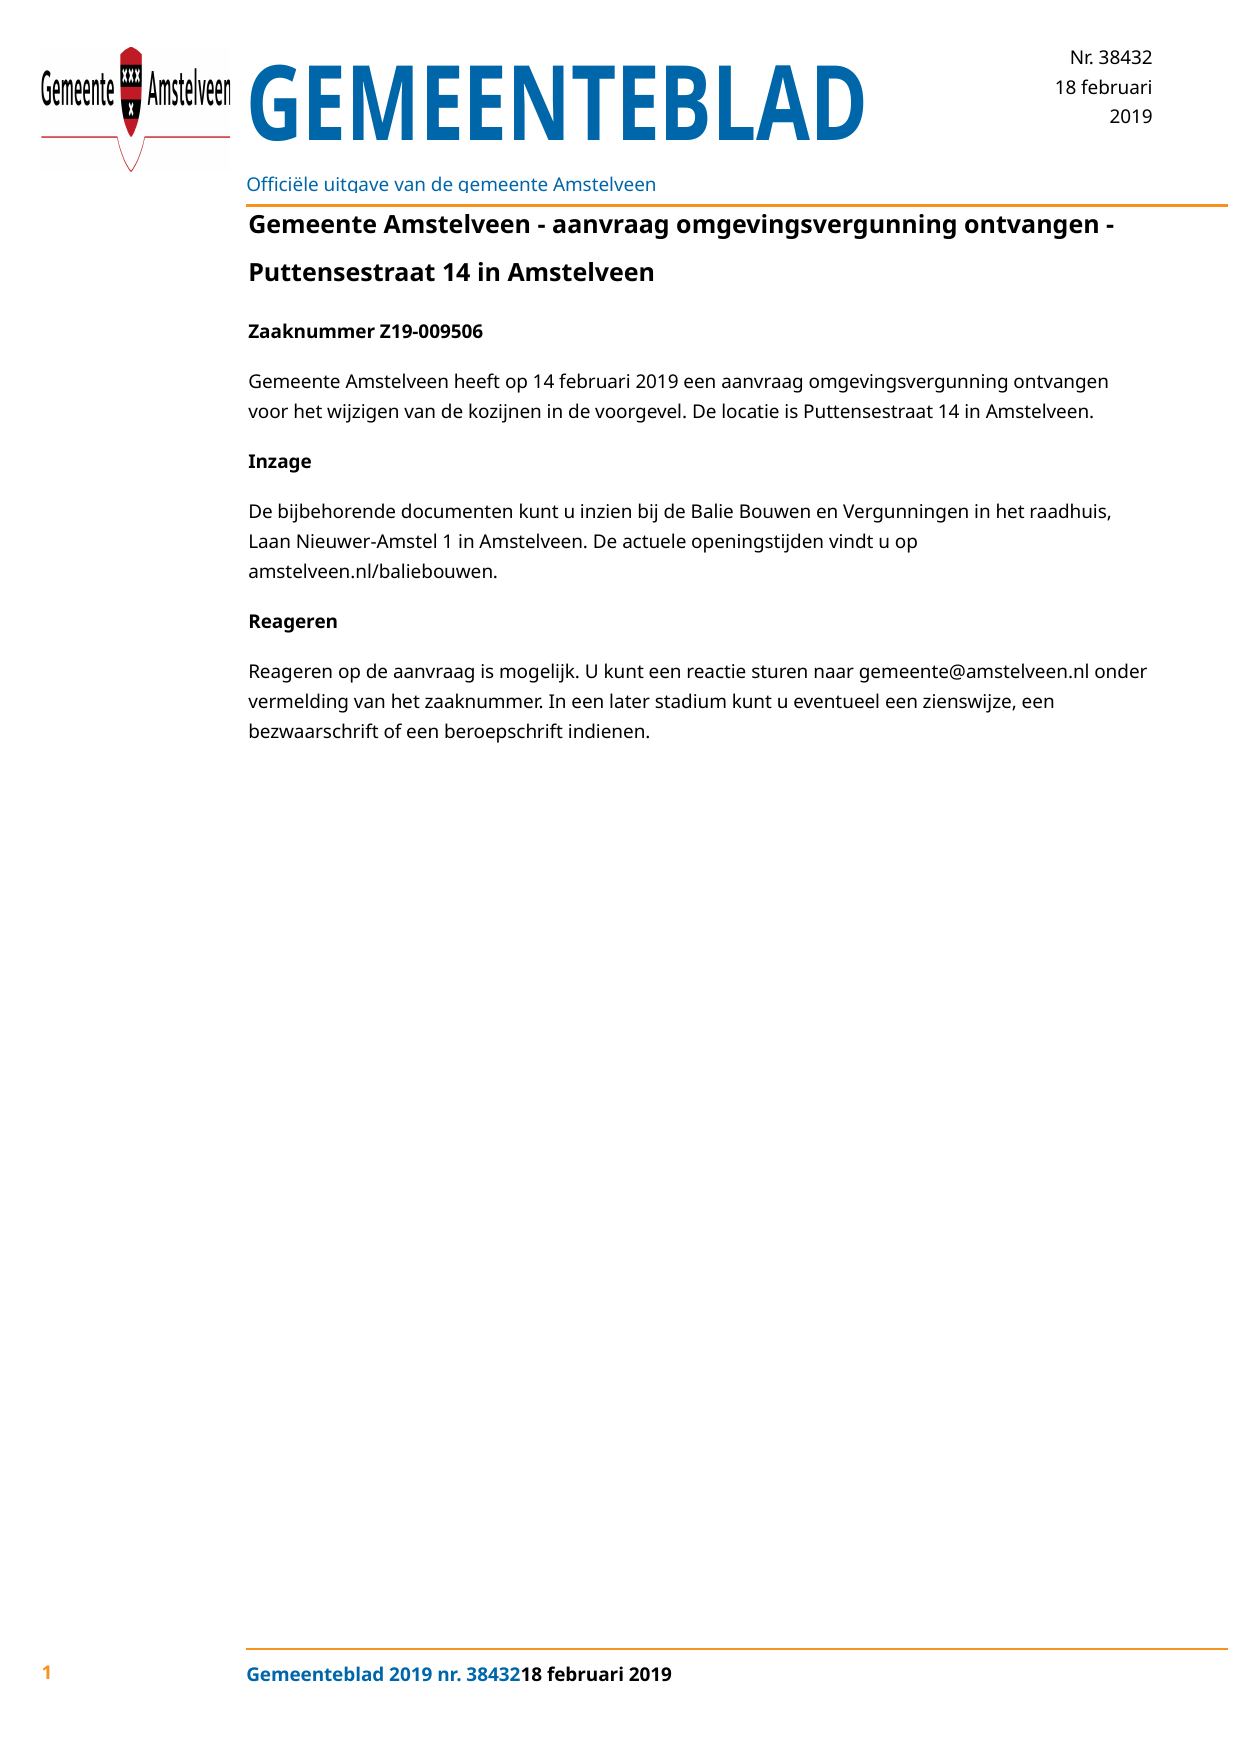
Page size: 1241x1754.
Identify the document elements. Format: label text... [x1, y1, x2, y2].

text Reageren op de aanvraag is mogelijk. U kunt een reactie sturen naar gemeente@amstelveen.nl onder vermelding van het zaaknummer. In een later stadium kunt u eventueel een zienswijze, een bezwaarschrift of een beroepschrift indienen. [248, 659, 1152, 744]
picture [41, 47, 231, 172]
text Reageren [248, 608, 1152, 634]
text Inzage [248, 448, 1152, 474]
text De bijbehorende documenten kunt u inzien bij de Balie Bouwen en Vergunningen in het raadhuis, Laan Nieuwer-Amstel 1 in Amstelveen. De actuele openingstijden vindt u op amstelveen.nl/baliebouwen. [248, 499, 1152, 584]
text Gemeente Amstelveen heeft op 14 februari 2019 een aanvraag omgevingsvergunning ontvangen voor het wijzigen van de kozijnen in de voorgevel. De locatie is Puttensestraat 14 in Amstelveen. [248, 368, 1152, 424]
text Zaaknummer Z19-009506 [248, 318, 1152, 344]
text Gemeente Amstelveen - aanvraag omgevingsvergunning ontvangen - Puttensestraat 14 in Amstelveen [248, 207, 1152, 288]
